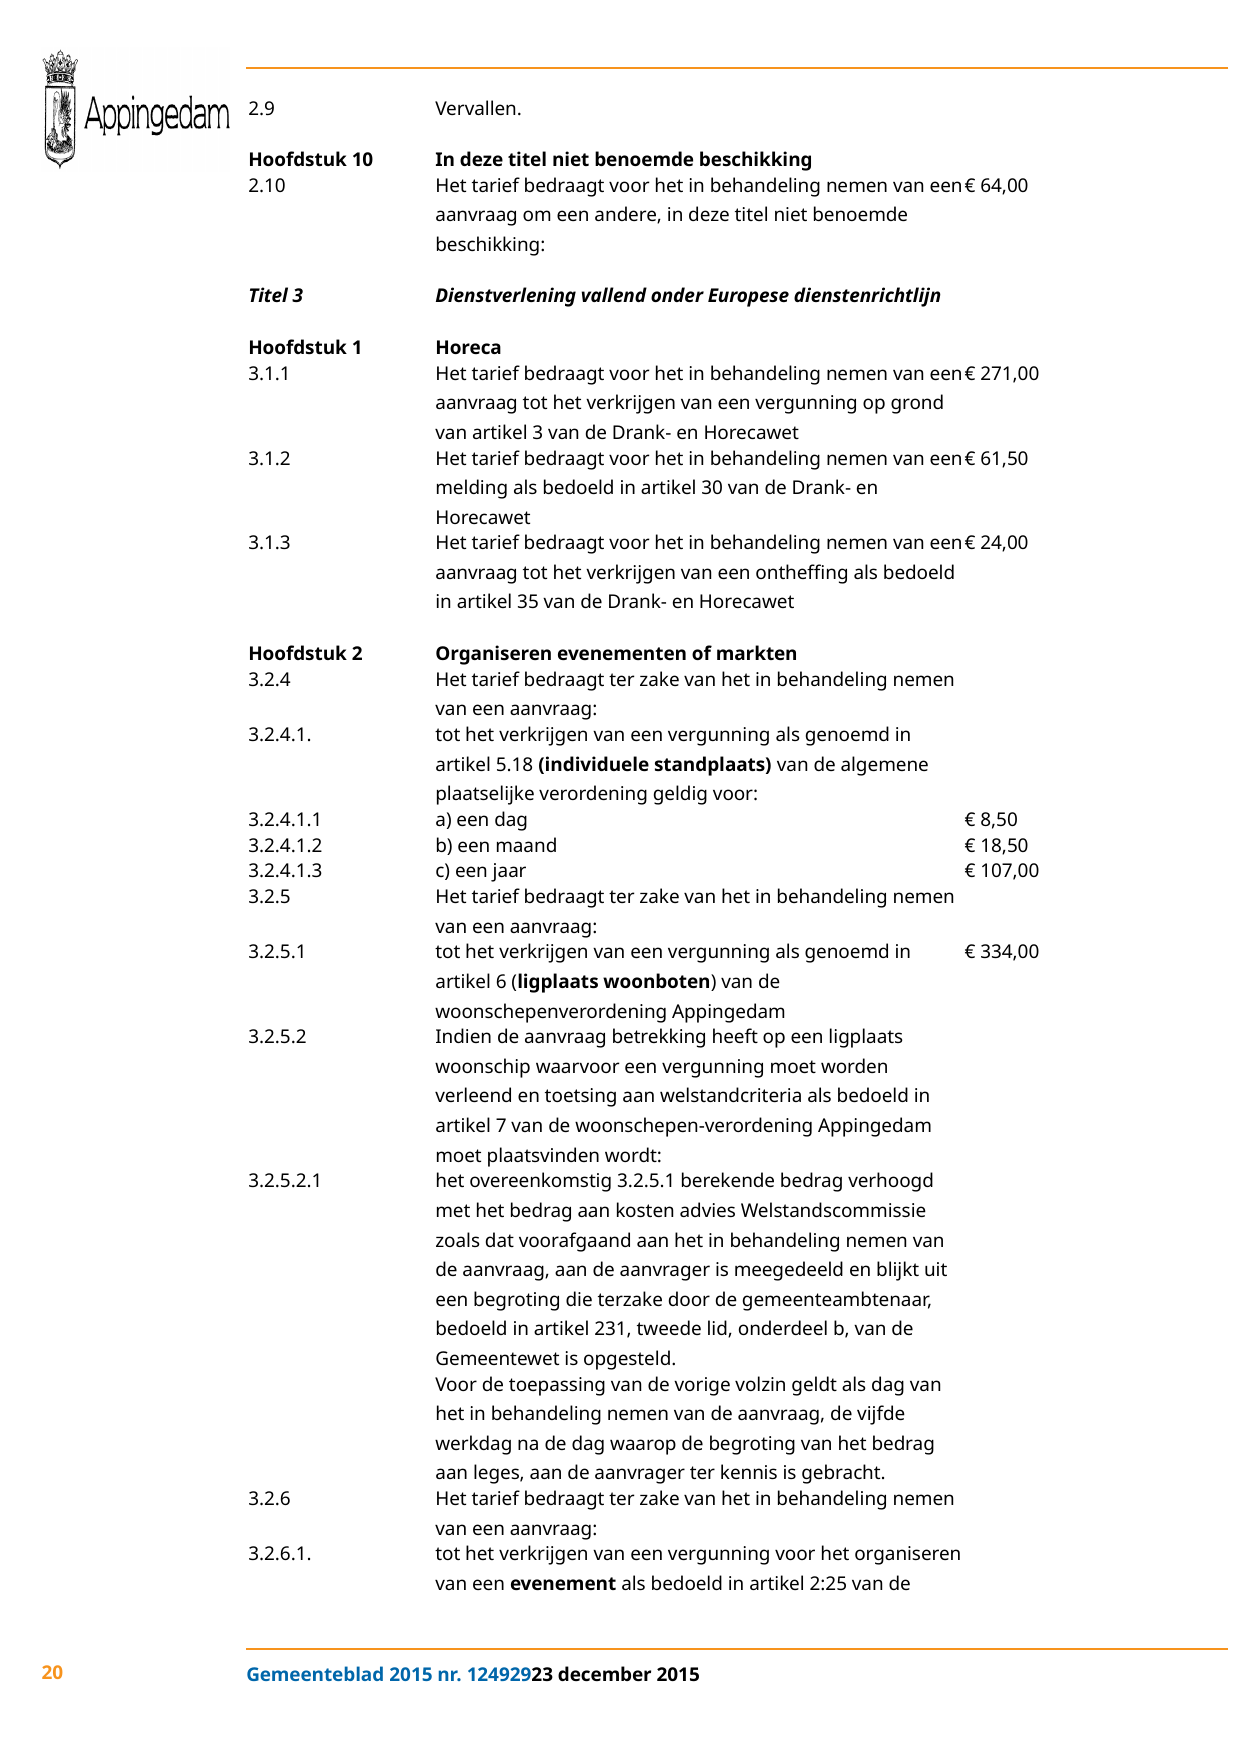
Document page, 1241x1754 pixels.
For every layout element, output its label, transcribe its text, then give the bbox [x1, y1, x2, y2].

table_cell Horeca [435, 334, 964, 360]
table_cell Voor de toepassing van de vorige volzin geldt als dag van het in behandeling nemen van de aanvraag, de vijfde werkdag na de dag waarop de begroting van het bedrag aan leges, aan de aanvrager ter kennis is gebracht. [435, 1371, 964, 1485]
table_cell [964, 721, 1152, 806]
table_cell Het tarief bedraagt ter zake van het in behandeling nemen van een aanvraag: [435, 1485, 964, 1541]
table_cell Vervallen. [435, 95, 964, 121]
table_cell 3.2.5.2.1 [248, 1168, 435, 1371]
table_cell [964, 883, 1152, 939]
table_cell € 271,00 [964, 360, 1152, 445]
table_cell 3.1.2 [248, 445, 435, 529]
picture [41, 47, 231, 172]
table_cell 3.1.1 [248, 360, 435, 445]
table_cell [964, 666, 1152, 721]
table_cell Het tarief bedraagt voor het in behandeling nemen van een aanvraag om een andere, in deze titel niet benoemde beschikking: [435, 172, 964, 257]
table_cell [435, 308, 964, 334]
table_cell 3.2.4.1.3 [248, 858, 435, 883]
table_cell Hoofdstuk 2 [248, 640, 435, 666]
table_cell 3.2.4.1.2 [248, 832, 435, 858]
table_cell 3.2.4.1.1 [248, 806, 435, 832]
table_cell 3.2.5.2 [248, 1024, 435, 1168]
table_cell [248, 121, 435, 146]
table_cell 3.2.5 [248, 883, 435, 939]
table_cell [964, 121, 1152, 146]
table_cell [964, 1541, 1152, 1596]
table_cell € 24,00 [964, 530, 1152, 614]
table_cell [248, 615, 435, 640]
table_cell tot het verkrijgen van een vergunning voor het organiseren van een evenement als bedoeld in artikel 2:25 van de [435, 1541, 964, 1596]
table_cell [964, 334, 1152, 360]
table_cell Indien de aanvraag betrekking heeft op een ligplaats woonschip waarvoor een vergunning moet worden verleend en toetsing aan welstandcriteria als bedoeld in artikel 7 van de woonschepen-verordening Appingedam moet plaatsvinden wordt: [435, 1024, 964, 1168]
table_cell [964, 1168, 1152, 1371]
table_cell tot het verkrijgen van een vergunning als genoemd in artikel 5.18 (individuele standplaats) van de algemene plaatselijke verordening geldig voor: [435, 721, 964, 806]
table_cell Organiseren evenementen of markten [435, 640, 964, 666]
table_cell [964, 257, 1152, 283]
table_cell [964, 95, 1152, 121]
table_cell 2.9 [248, 95, 435, 121]
table_cell 3.1.3 [248, 530, 435, 614]
table_cell [964, 308, 1152, 334]
table_cell [435, 121, 964, 146]
table_cell [248, 308, 435, 334]
table_cell Het tarief bedraagt voor het in behandeling nemen van een aanvraag tot het verkrijgen van een vergunning op grond van artikel 3 van de Drank- en Horecawet [435, 360, 964, 445]
table_cell 2.10 [248, 172, 435, 257]
table_cell € 18,50 [964, 832, 1152, 858]
table_cell In deze titel niet benoemde beschikking [435, 146, 964, 172]
table_cell [248, 1371, 435, 1485]
table_cell Het tarief bedraagt voor het in behandeling nemen van een aanvraag tot het verkrijgen van een ontheffing als bedoeld in artikel 35 van de Drank- en Horecawet [435, 530, 964, 614]
table_cell [964, 1371, 1152, 1485]
table_cell Titel 3 [248, 283, 435, 308]
table_cell Hoofdstuk 10 [248, 146, 435, 172]
table_cell [964, 640, 1152, 666]
table_cell [964, 146, 1152, 172]
table_cell € 334,00 [964, 939, 1152, 1023]
table_cell [435, 615, 964, 640]
table_cell 3.2.5.1 [248, 939, 435, 1023]
table_cell b) een maand [435, 832, 964, 858]
table_cell [964, 1485, 1152, 1541]
table_cell [964, 615, 1152, 640]
table_cell € 107,00 [964, 858, 1152, 883]
table_cell 3.2.6.1. [248, 1541, 435, 1596]
table_cell c) een jaar [435, 858, 964, 883]
table_cell [248, 257, 435, 283]
table_cell 3.2.4 [248, 666, 435, 721]
table_cell het overeenkomstig 3.2.5.1 berekende bedrag verhoogd met het bedrag aan kosten advies Welstandscommissie zoals dat voorafgaand aan het in behandeling nemen van de aanvraag, aan de aanvrager is meegedeeld en blijkt uit een begroting die terzake door de gemeenteambtenaar, bedoeld in artikel 231, tweede lid, onderdeel b, van de Gemeentewet is opgesteld. [435, 1168, 964, 1371]
table_cell tot het verkrijgen van een vergunning als genoemd in artikel 6 (ligplaats woonboten) van de woonschepenverordening Appingedam [435, 939, 964, 1023]
table_cell 3.2.6 [248, 1485, 435, 1541]
table_cell 3.2.4.1. [248, 721, 435, 806]
table_cell € 8,50 [964, 806, 1152, 832]
table_cell Dienstverlening vallend onder Europese dienstenrichtlijn [435, 283, 964, 308]
table_cell € 64,00 [964, 172, 1152, 257]
table_cell Het tarief bedraagt voor het in behandeling nemen van een melding als bedoeld in artikel 30 van de Drank- en Horecawet [435, 445, 964, 529]
table_cell Hoofdstuk 1 [248, 334, 435, 360]
table_cell Het tarief bedraagt ter zake van het in behandeling nemen van een aanvraag: [435, 883, 964, 939]
table_cell [435, 257, 964, 283]
table_cell Het tarief bedraagt ter zake van het in behandeling nemen van een aanvraag: [435, 666, 964, 721]
table_cell [964, 1024, 1152, 1168]
table_cell [964, 283, 1152, 308]
table_cell a) een dag [435, 806, 964, 832]
table_cell € 61,50 [964, 445, 1152, 529]
